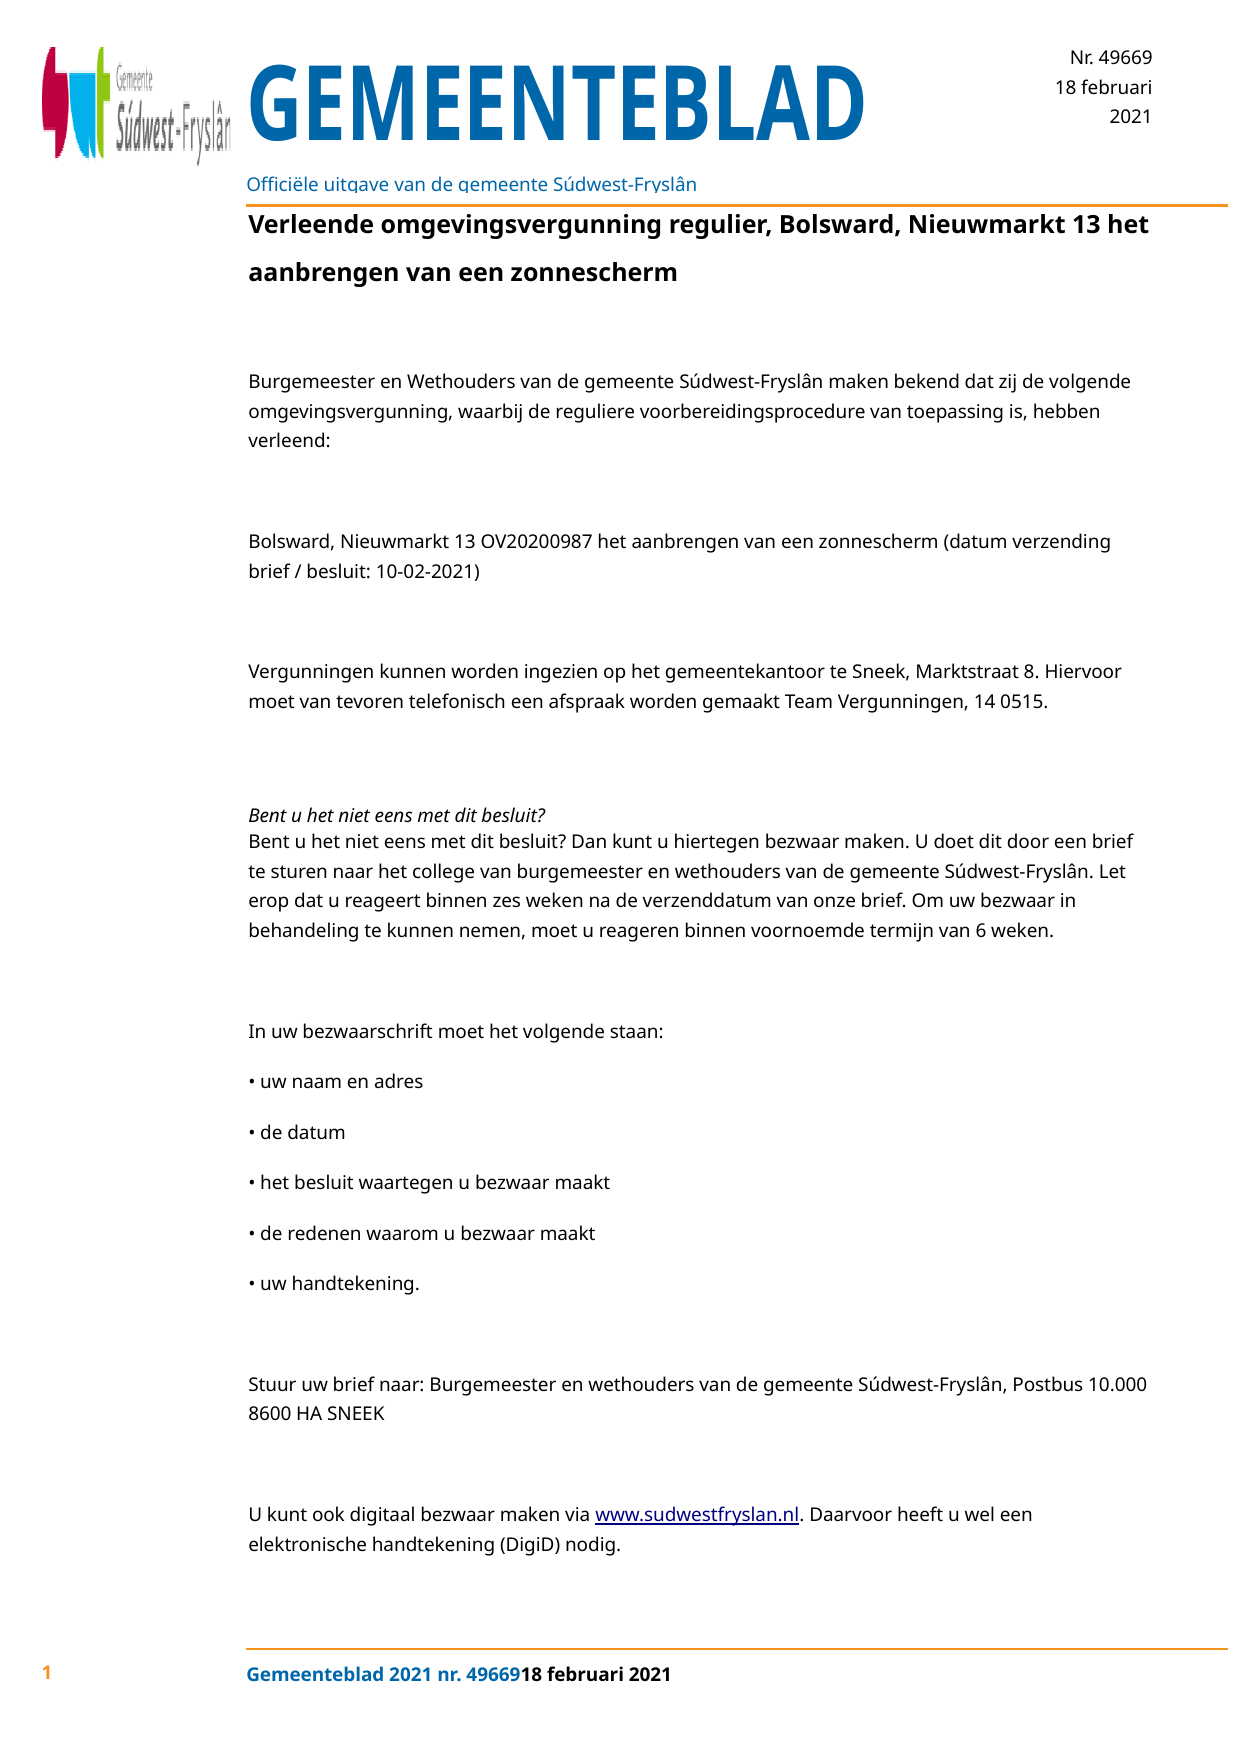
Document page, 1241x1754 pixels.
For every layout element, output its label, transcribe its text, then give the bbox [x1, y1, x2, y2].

text U kunt ook digitaal bezwaar maken via www.sudwestfryslan.nl. Daarvoor heeft u wel een elektronische handtekening (DigiD) nodig. [248, 1501, 1152, 1557]
text Vergunningen kunnen worden ingezien op het gemeentekantoor te Sneek, Marktstraat 8. Hiervoor moet van tevoren telefonisch een afspraak worden gemaakt Team Vergunningen, 14 0515. [248, 659, 1152, 714]
text • uw naam en adres [248, 1068, 1152, 1094]
text • de redenen waarom u bezwaar maakt [248, 1220, 1152, 1245]
text • de datum [248, 1119, 1152, 1144]
picture [41, 47, 231, 172]
text Bent u het niet eens met dit besluit? Dan kunt u hiertegen bezwaar maken. U doet dit door een brief te sturen naar het college van burgemeester en wethouders van de gemeente Súdwest-Fryslân. Let erop dat u reageert binnen zes weken na de verzenddatum van onze brief. Om uw bezwaar in behandeling te kunnen nemen, moet u reageren binnen voornoemde termijn van 6 weken. [248, 828, 1152, 943]
text Verleende omgevingsvergunning regulier, Bolsward, Nieuwmarkt 13 het aanbrengen van een zonnescherm [248, 207, 1152, 288]
text Bolsward, Nieuwmarkt 13 OV20200987 het aanbrengen van een zonnescherm (datum verzending brief / besluit: 10-02-2021) [248, 528, 1152, 584]
text Stuur uw brief naar: Burgemeester en wethouders van de gemeente Súdwest-Fryslân, Postbus 10.000 8600 HA SNEEK [248, 1371, 1152, 1426]
text In uw bezwaarschrift moet het volgende staan: [248, 1018, 1152, 1044]
text • uw handtekening. [248, 1270, 1152, 1296]
text • het besluit waartegen u bezwaar maakt [248, 1169, 1152, 1195]
text Bent u het niet eens met dit besluit? [248, 803, 1152, 828]
text Burgemeester en Wethouders van de gemeente Súdwest-Fryslân maken bekend dat zij de volgende omgevingsvergunning, waarbij de reguliere voorbereidingsprocedure van toepassing is, hebben verleend: [248, 368, 1152, 453]
